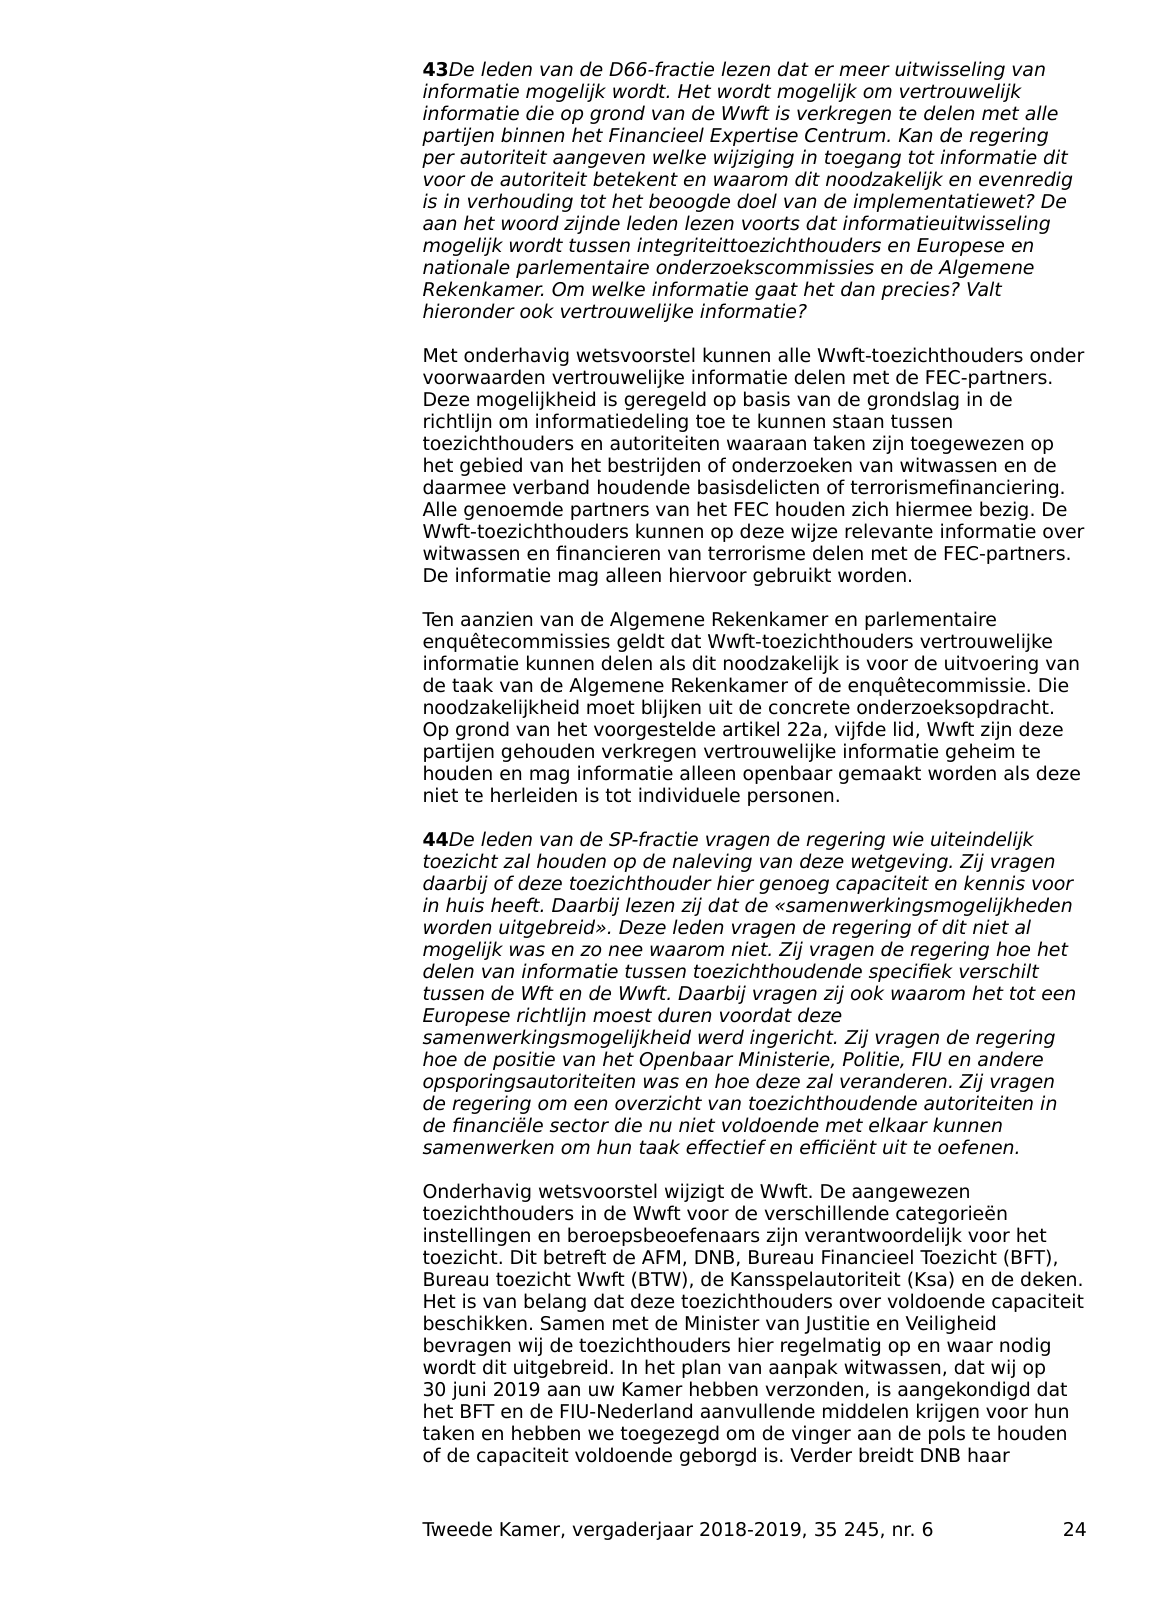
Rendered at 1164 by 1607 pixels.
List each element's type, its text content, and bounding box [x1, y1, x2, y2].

text Met onderhavig wetsvoorstel kunnen alle Wwft-toezichthouders onder voorwaarden vertrouwelijke informatie delen met de FEC-partners. Deze mogelijkheid is geregeld op basis van de grondslag in de richtlijn om informatiedeling toe te kunnen staan tussen toezichthouders en autoriteiten waaraan taken zijn toegewezen op het gebied van het bestrijden of onderzoeken van witwassen en de daarmee verband houdende basisdelicten of terrorismefinanciering. Alle genoemde partners van het FEC houden zich hiermee bezig. De Wwft-toezichthouders kunnen op deze wijze relevante informatie over witwassen en financieren van terrorisme delen met de FEC-partners. De informatie mag alleen hiervoor gebruikt worden. [422, 345, 1087, 587]
text 44De leden van de SP-fractie vragen de regering wie uiteindelijk toezicht zal houden op de naleving van deze wetgeving. Zij vragen daarbij of deze toezichthouder hier genoeg capaciteit en kennis voor in huis heeft. Daarbij lezen zij dat de «samenwerkingsmogelijkheden worden uitgebreid». Deze leden vragen de regering of dit niet al mogelijk was en zo nee waarom niet. Zij vragen de regering hoe het delen van informatie tussen toezichthoudende specifiek verschilt tussen de Wft en de Wwft. Daarbij vragen zij ook waarom het tot een Europese richtlijn moest duren voordat deze samenwerkingsmogelijkheid werd ingericht. Zij vragen de regering hoe de positie van het Openbaar Ministerie, Politie, FIU en andere opsporingsautoriteiten was en hoe deze zal veranderen. Zij vragen de regering om een overzicht van toezichthoudende autoriteiten in de financiële sector die nu niet voldoende met elkaar kunnen samenwerken om hun taak effectief en efficiënt uit te oefenen. [422, 829, 1087, 1159]
text Onderhavig wetsvoorstel wijzigt de Wwft. De aangewezen toezichthouders in de Wwft voor de verschillende categorieën instellingen en beroepsbeoefenaars zijn verantwoordelijk voor het toezicht. Dit betreft de AFM, DNB, Bureau Financieel Toezicht (BFT), Bureau toezicht Wwft (BTW), de Kansspelautoriteit (Ksa) en de deken. Het is van belang dat deze toezichthouders over voldoende capaciteit beschikken. Samen met de Minister van Justitie en Veiligheid bevragen wij de toezichthouders hier regelmatig op en waar nodig wordt dit uitgebreid. In het plan van aanpak witwassen, dat wij op 30 juni 2019 aan uw Kamer hebben verzonden, is aangekondigd dat het BFT en de FIU-Nederland aanvullende middelen krijgen voor hun taken en hebben we toegezegd om de vinger aan de pols te houden of de capaciteit voldoende geborgd is. Verder breidt DNB haar [422, 1181, 1087, 1467]
text Ten aanzien van de Algemene Rekenkamer en parlementaire enquêtecommissies geldt dat Wwft-toezichthouders vertrouwelijke informatie kunnen delen als dit noodzakelijk is voor de uitvoering van de taak van de Algemene Rekenkamer of de enquêtecommissie. Die noodzakelijkheid moet blijken uit de concrete onderzoeksopdracht. Op grond van het voorgestelde artikel 22a, vijfde lid, Wwft zijn deze partijen gehouden verkregen vertrouwelijke informatie geheim te houden en mag informatie alleen openbaar gemaakt worden als deze niet te herleiden is tot individuele personen. [422, 609, 1087, 807]
text 43De leden van de D66-fractie lezen dat er meer uitwisseling van informatie mogelijk wordt. Het wordt mogelijk om vertrouwelijk informatie die op grond van de Wwft is verkregen te delen met alle partijen binnen het Financieel Expertise Centrum. Kan de regering per autoriteit aangeven welke wijziging in toegang tot informatie dit voor de autoriteit betekent en waarom dit noodzakelijk en evenredig is in verhouding tot het beoogde doel van de implementatiewet? De aan het woord zijnde leden lezen voorts dat informatieuitwisseling mogelijk wordt tussen integriteittoezichthouders en Europese en nationale parlementaire onderzoekscommissies en de Algemene Rekenkamer. Om welke informatie gaat het dan precies? Valt hieronder ook vertrouwelijke informatie? [422, 59, 1087, 323]
